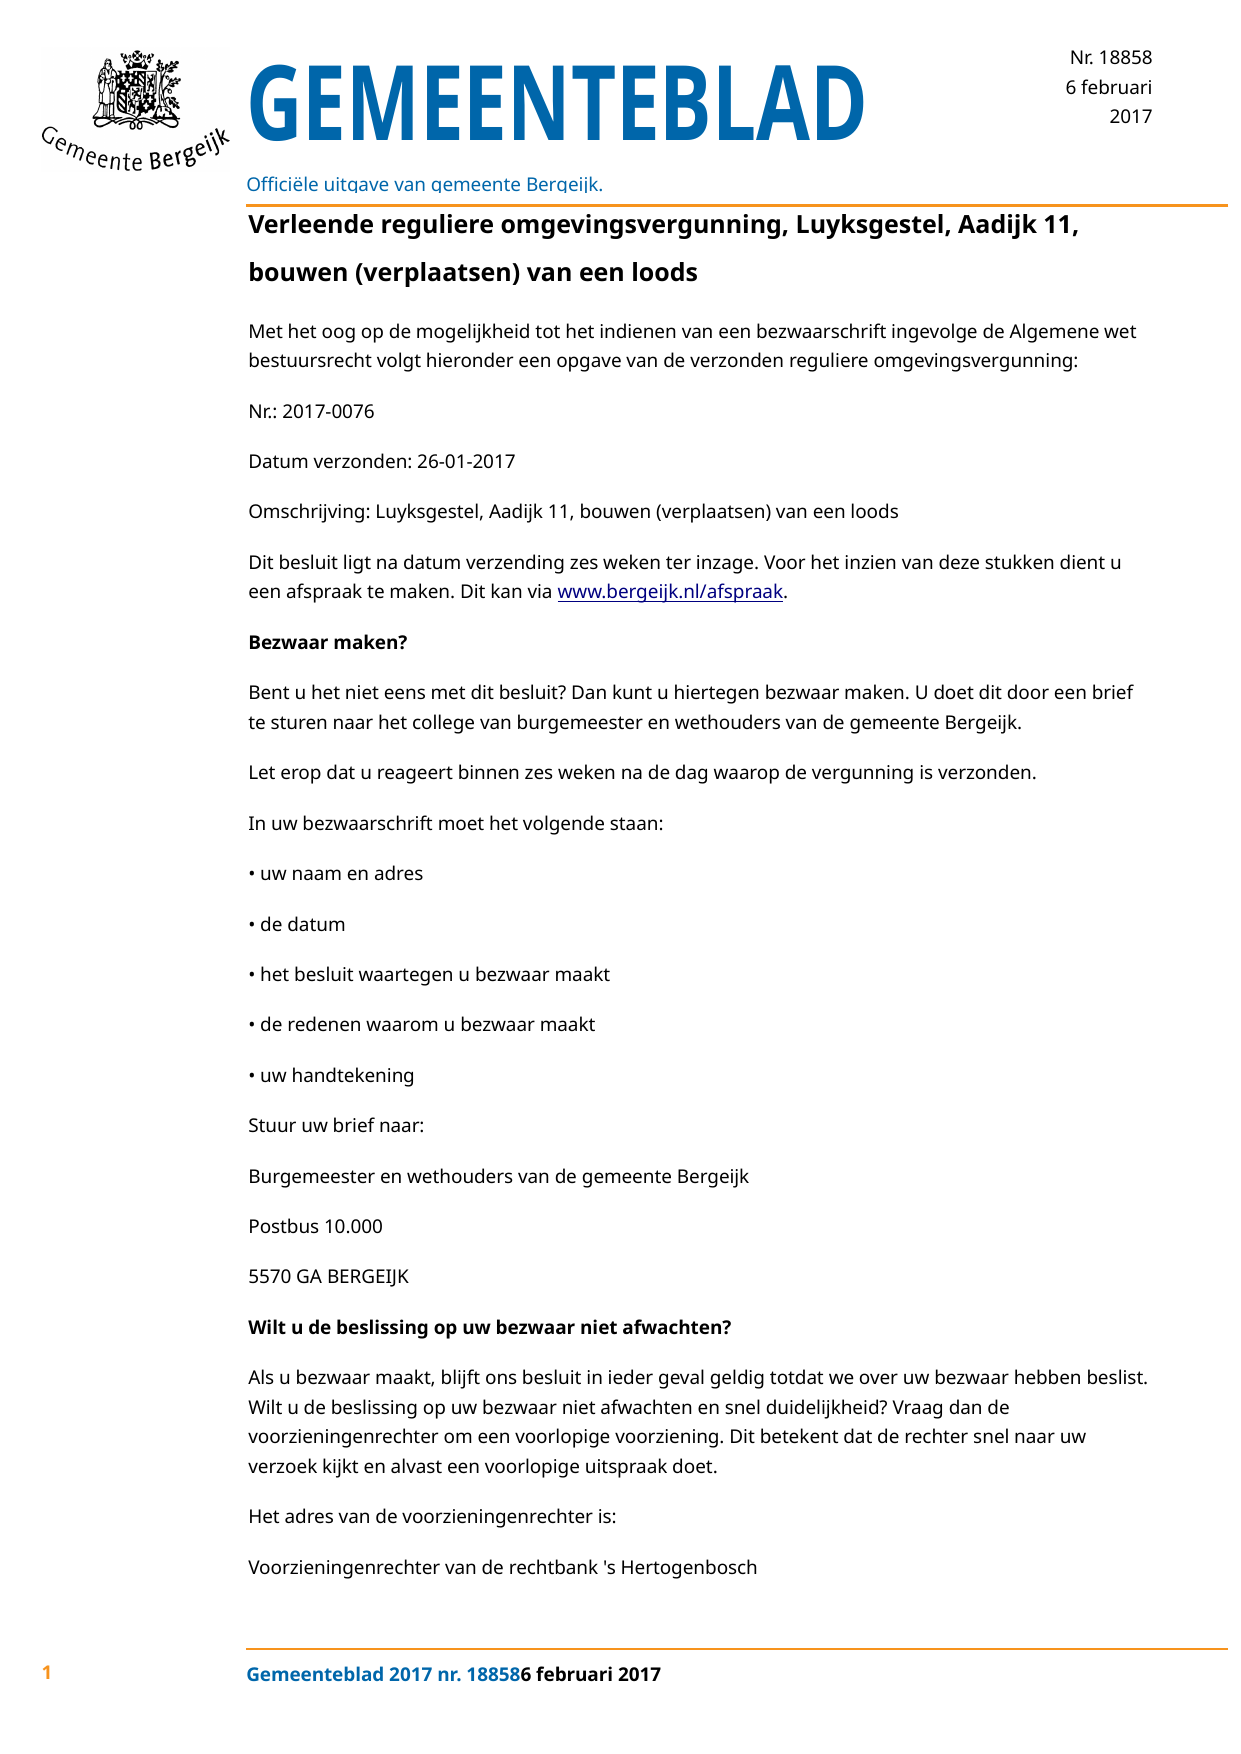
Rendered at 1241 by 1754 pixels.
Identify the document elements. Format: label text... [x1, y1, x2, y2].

text Wilt u de beslissing op uw bezwaar niet afwachten? [248, 1314, 1152, 1340]
text Let erop dat u reageert binnen zes weken na de dag waarop de vergunning is verzonden. [248, 759, 1152, 785]
text Met het oog op de mogelijkheid tot het indienen van een bezwaarschrift ingevolge de Algemene wet bestuursrecht volgt hieronder een opgave van de verzonden reguliere omgevingsvergunning: [248, 318, 1152, 373]
picture [41, 47, 231, 172]
text Als u bezwaar maakt, blijft ons besluit in ieder geval geldig totdat we over uw bezwaar hebben beslist. Wilt u de beslissing op uw bezwaar niet afwachten en snel duidelijkheid? Vraag dan de voorzieningenrechter om een voorlopige voorziening. Dit betekent dat de rechter snel naar uw verzoek kijkt en alvast een voorlopige uitspraak doet. [248, 1364, 1152, 1479]
text Dit besluit ligt na datum verzending zes weken ter inzage. Voor het inzien van deze stukken dient u een afspraak te maken. Dit kan via www.bergeijk.nl/afspraak. [248, 549, 1152, 604]
text Bezwaar maken? [248, 629, 1152, 655]
text Bent u het niet eens met dit besluit? Dan kunt u hiertegen bezwaar maken. U doet dit door een brief te sturen naar het college van burgemeester en wethouders van de gemeente Bergeijk. [248, 679, 1152, 735]
text Datum verzonden: 26-01-2017 [248, 448, 1152, 474]
text • uw handtekening [248, 1062, 1152, 1088]
text Postbus 10.000 [248, 1213, 1152, 1239]
text Verleende reguliere omgevingsvergunning, Luyksgestel, Aadijk 11, bouwen (verplaatsen) van een loods [248, 207, 1152, 288]
text Omschrijving: Luyksgestel, Aadijk 11, bouwen (verplaatsen) van een loods [248, 499, 1152, 524]
text Het adres van de voorzieningenrechter is: [248, 1504, 1152, 1529]
text In uw bezwaarschrift moet het volgende staan: [248, 810, 1152, 836]
text • uw naam en adres [248, 860, 1152, 886]
text Burgemeester en wethouders van de gemeente Bergeijk [248, 1163, 1152, 1189]
text Nr.: 2017-0076 [248, 398, 1152, 424]
text • de datum [248, 911, 1152, 937]
text 5570 GA BERGEIJK [248, 1264, 1152, 1289]
text Stuur uw brief naar: [248, 1112, 1152, 1138]
text Voorzieningenrechter van de rechtbank 's Hertogenbosch [248, 1554, 1152, 1580]
text • de redenen waarom u bezwaar maakt [248, 1012, 1152, 1037]
text • het besluit waartegen u bezwaar maakt [248, 961, 1152, 987]
